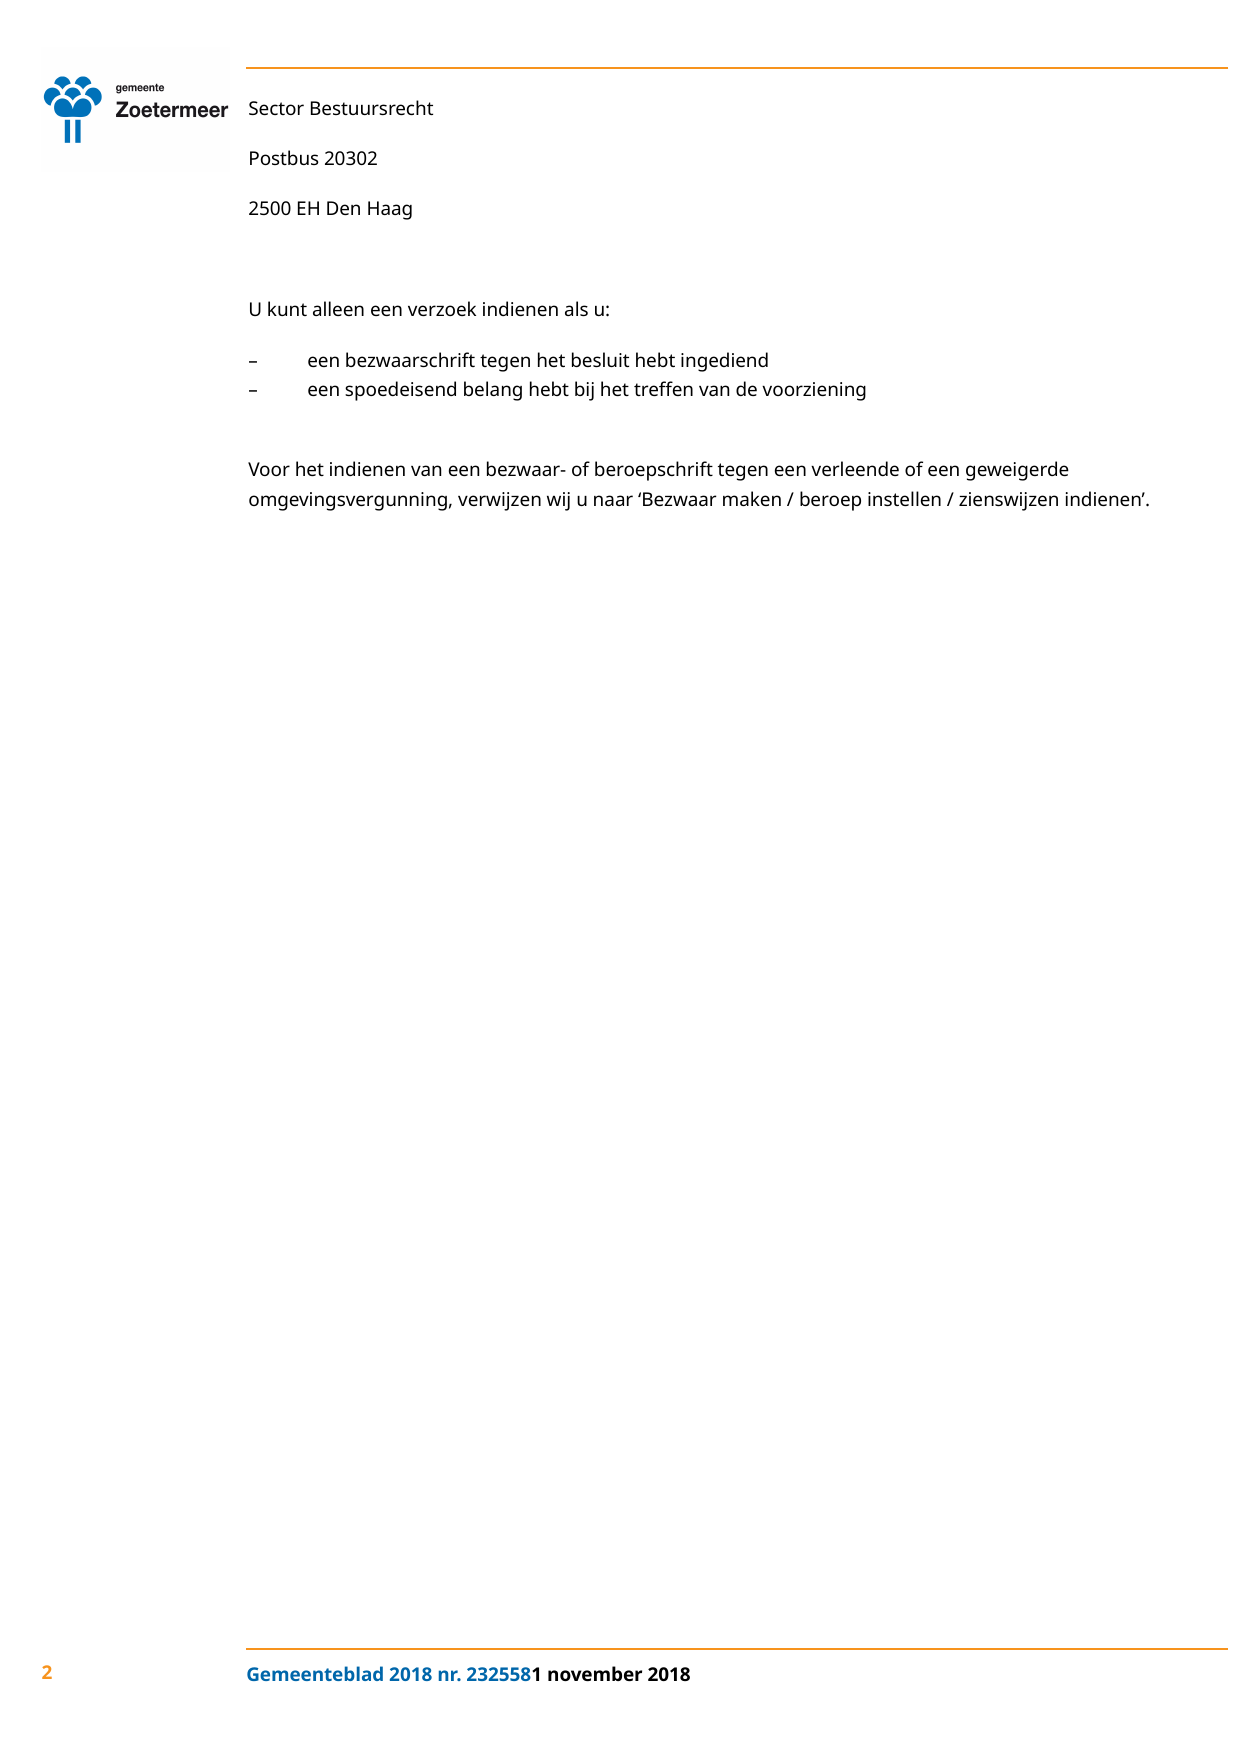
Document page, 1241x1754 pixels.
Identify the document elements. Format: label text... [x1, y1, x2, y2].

list een spoedeisend belang hebt bij het treffen van de voorziening [248, 376, 1152, 402]
text Voor het indienen van een bezwaar- of beroepschrift tegen een verleende of een geweigerde omgevingsvergunning, verwijzen wij u naar ‘Bezwaar maken / beroep instellen / zienswijzen indienen’. [248, 456, 1152, 512]
text Sector Bestuursrecht [248, 95, 1152, 121]
picture [41, 47, 231, 172]
text U kunt alleen een verzoek indienen als u: [248, 296, 1152, 322]
text 2500 EH Den Haag [248, 196, 1152, 221]
text Postbus 20302 [248, 145, 1152, 171]
list een bezwaarschrift tegen het besluit hebt ingediend [248, 347, 1152, 373]
